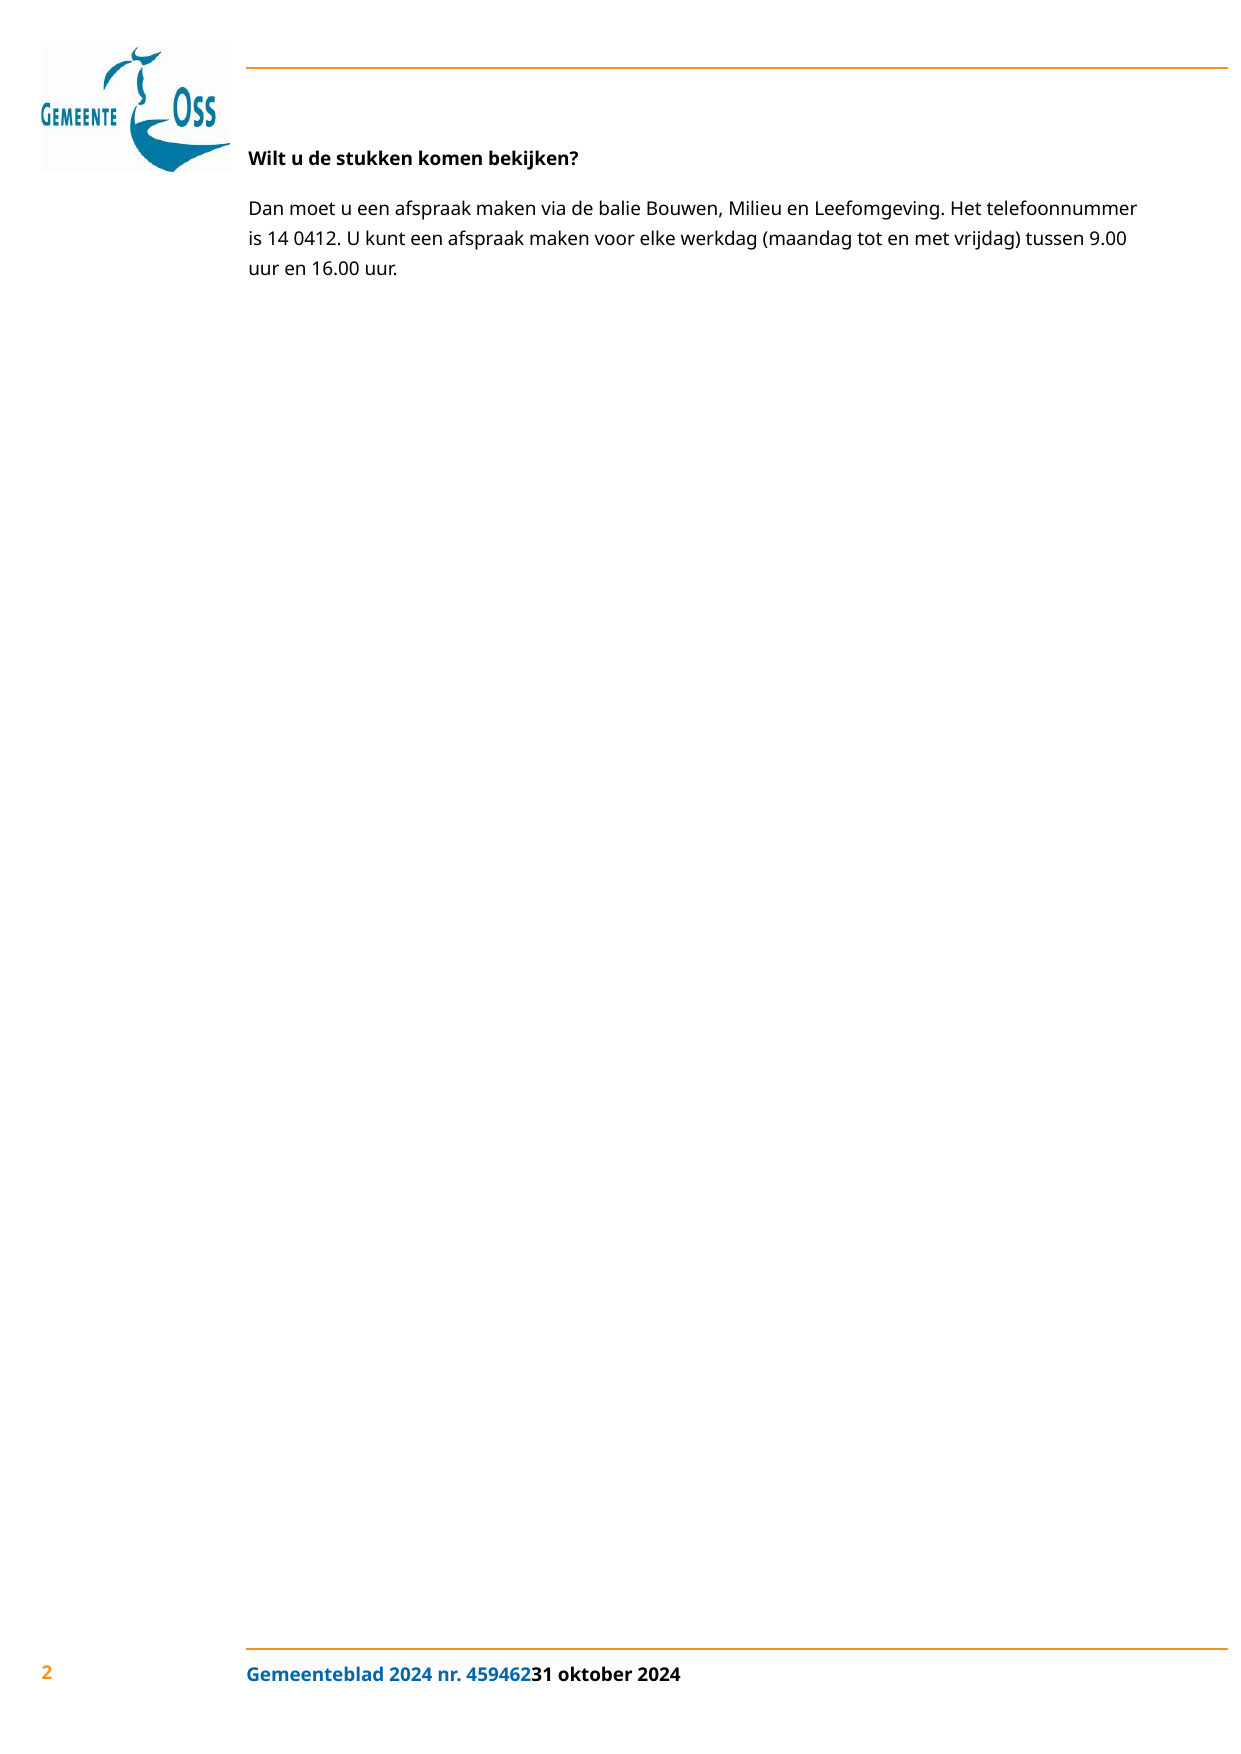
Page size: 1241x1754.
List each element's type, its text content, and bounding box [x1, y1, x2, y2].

picture [41, 47, 231, 172]
text Wilt u de stukken komen bekijken? [248, 145, 1152, 171]
text Dan moet u een afspraak maken via de balie Bouwen, Milieu en Leefomgeving. Het telefoonnummer is 14 0412. U kunt een afspraak maken voor elke werkdag (maandag tot en met vrijdag) tussen 9.00 uur en 16.00 uur. [248, 196, 1152, 281]
